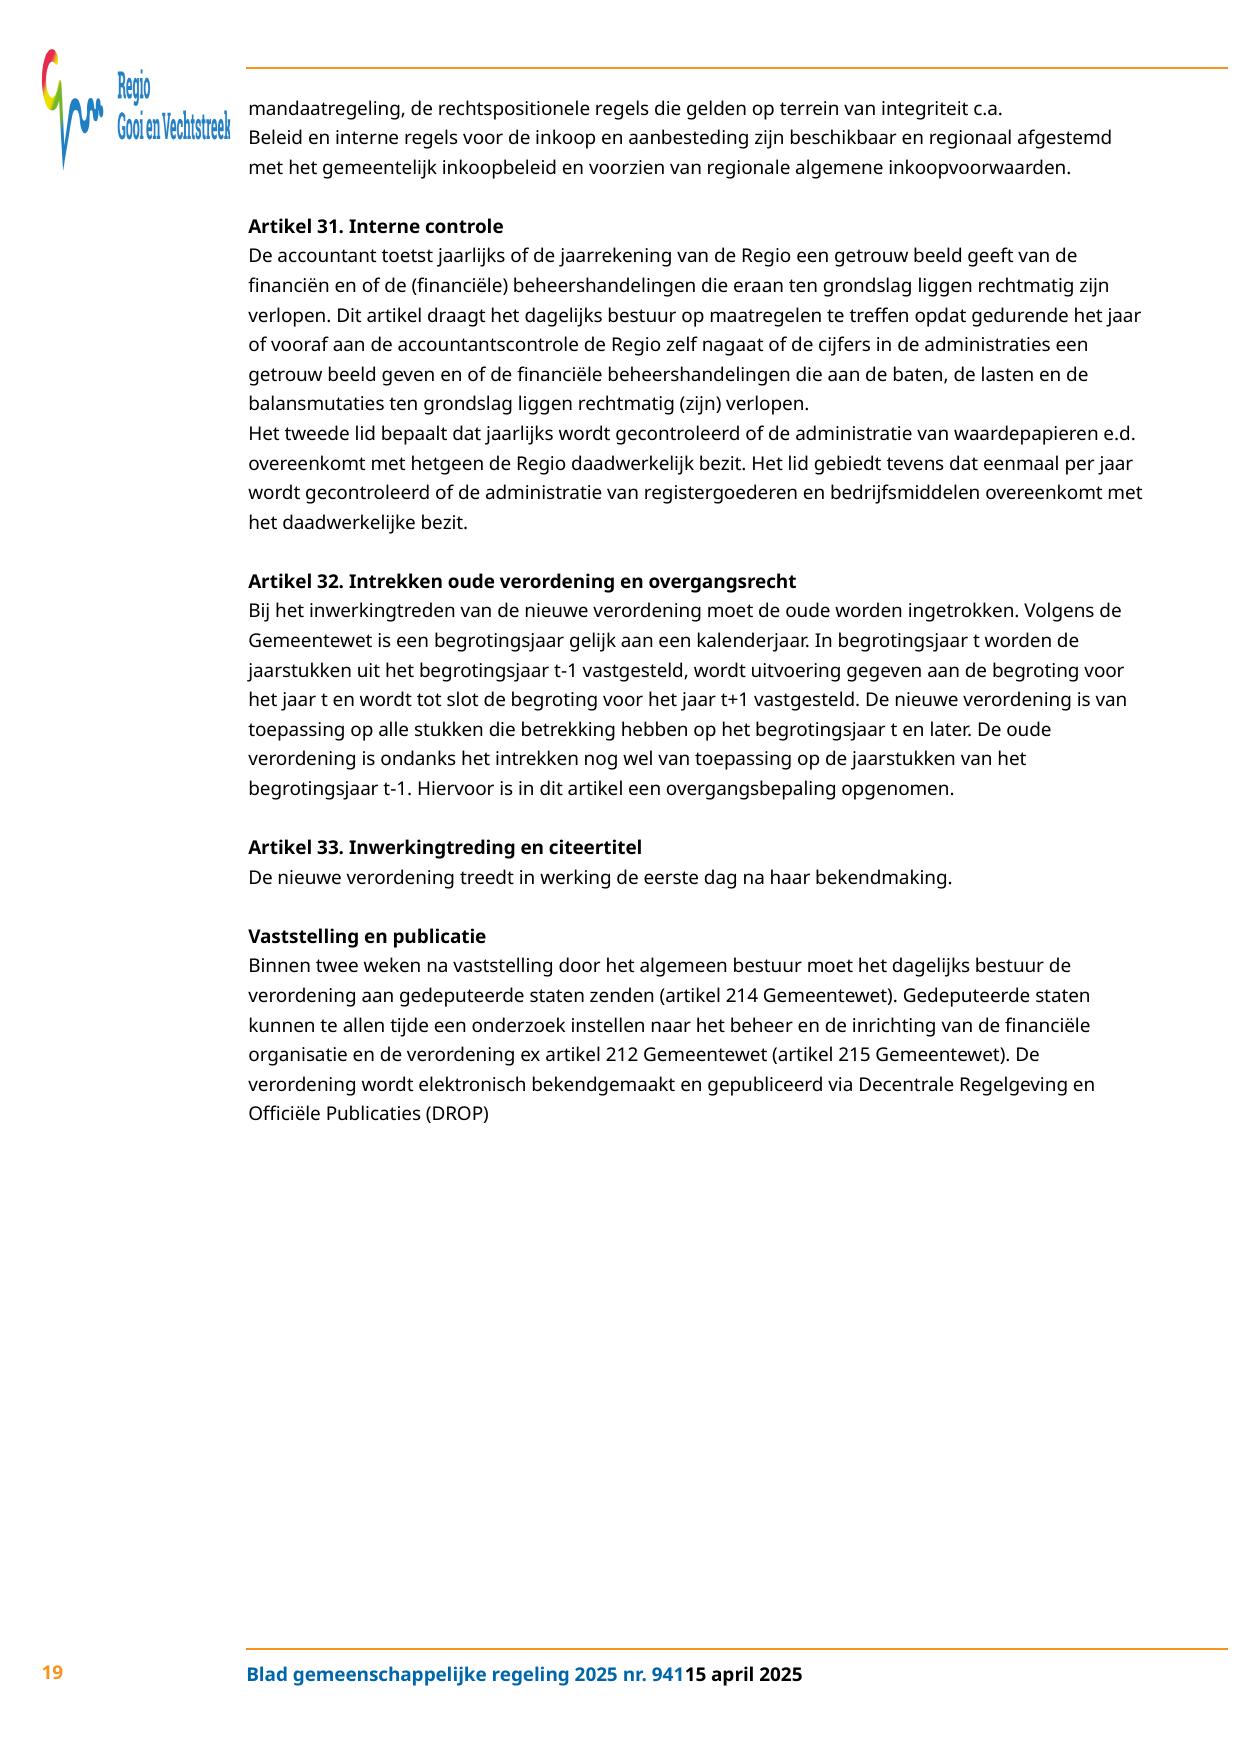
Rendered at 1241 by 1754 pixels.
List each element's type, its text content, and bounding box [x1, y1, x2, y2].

text Bij het inwerkingtreden van de nieuwe verordening moet de oude worden ingetrokken. Volgens de Gemeentewet is een begrotingsjaar gelijk aan een kalenderjaar. In begrotingsjaar t worden de jaarstukken uit het begrotingsjaar t-1 vastgesteld, wordt uitvoering gegeven aan de begroting voor het jaar t en wordt tot slot de begroting voor het jaar t+1 vastgesteld. De nieuwe verordening is van toepassing op alle stukken die betrekking hebben op het begrotingsjaar t en later. De oude verordening is ondanks het intrekken nog wel van toepassing op de jaarstukken van het begrotingsjaar t-1. Hiervoor is in dit artikel een overgangsbepaling opgenomen. [248, 598, 1152, 801]
text Vaststelling en publicatie [248, 923, 1152, 949]
text mandaatregeling, de rechtspositionele regels die gelden op terrein van integriteit c.a. [248, 95, 1152, 121]
text Artikel 31. Interne controle [248, 213, 1152, 239]
picture [41, 47, 231, 172]
text Artikel 32. Intrekken oude verordening en overgangsrecht [248, 568, 1152, 594]
text De accountant toetst jaarlijks of de jaarrekening van de Regio een getrouw beeld geeft van de financiën en of de (financiële) beheershandelingen die eraan ten grondslag liggen rechtmatig zijn verlopen. Dit artikel draagt het dagelijks bestuur op maatregelen te treffen opdat gedurende het jaar of vooraf aan de accountantscontrole de Regio zelf nagaat of de cijfers in de administraties een getrouw beeld geven en of de financiële beheershandelingen die aan de baten, de lasten en de balansmutaties ten grondslag liggen rechtmatig (zijn) verlopen. [248, 243, 1152, 416]
text Het tweede lid bepaalt dat jaarlijks wordt gecontroleerd of de administratie van waardepapieren e.d. overeenkomt met hetgeen de Regio daadwerkelijk bezit. Het lid gebiedt tevens dat eenmaal per jaar wordt gecontroleerd of de administratie van registergoederen en bedrijfsmiddelen overeenkomt met het daadwerkelijke bezit. [248, 420, 1152, 535]
text Beleid en interne regels voor de inkoop en aanbesteding zijn beschikbaar en regionaal afgestemd met het gemeentelijk inkoopbeleid en voorzien van regionale algemene inkoopvoorwaarden. [248, 124, 1152, 180]
text De nieuwe verordening treedt in werking de eerste dag na haar bekendmaking. [248, 864, 1152, 890]
text Binnen twee weken na vaststelling door het algemeen bestuur moet het dagelijks bestuur de verordening aan gedeputeerde staten zenden (artikel 214 Gemeentewet). Gedeputeerde staten kunnen te allen tijde een onderzoek instellen naar het beheer en de inrichting van de financiële organisatie en de verordening ex artikel 212 Gemeentewet (artikel 215 Gemeentewet). De verordening wordt elektronisch bekendgemaakt en gepubliceerd via Decentrale Regelgeving en Officiële Publicaties (DROP) [248, 953, 1152, 1126]
text Artikel 33. Inwerkingtreding en citeertitel [248, 834, 1152, 860]
